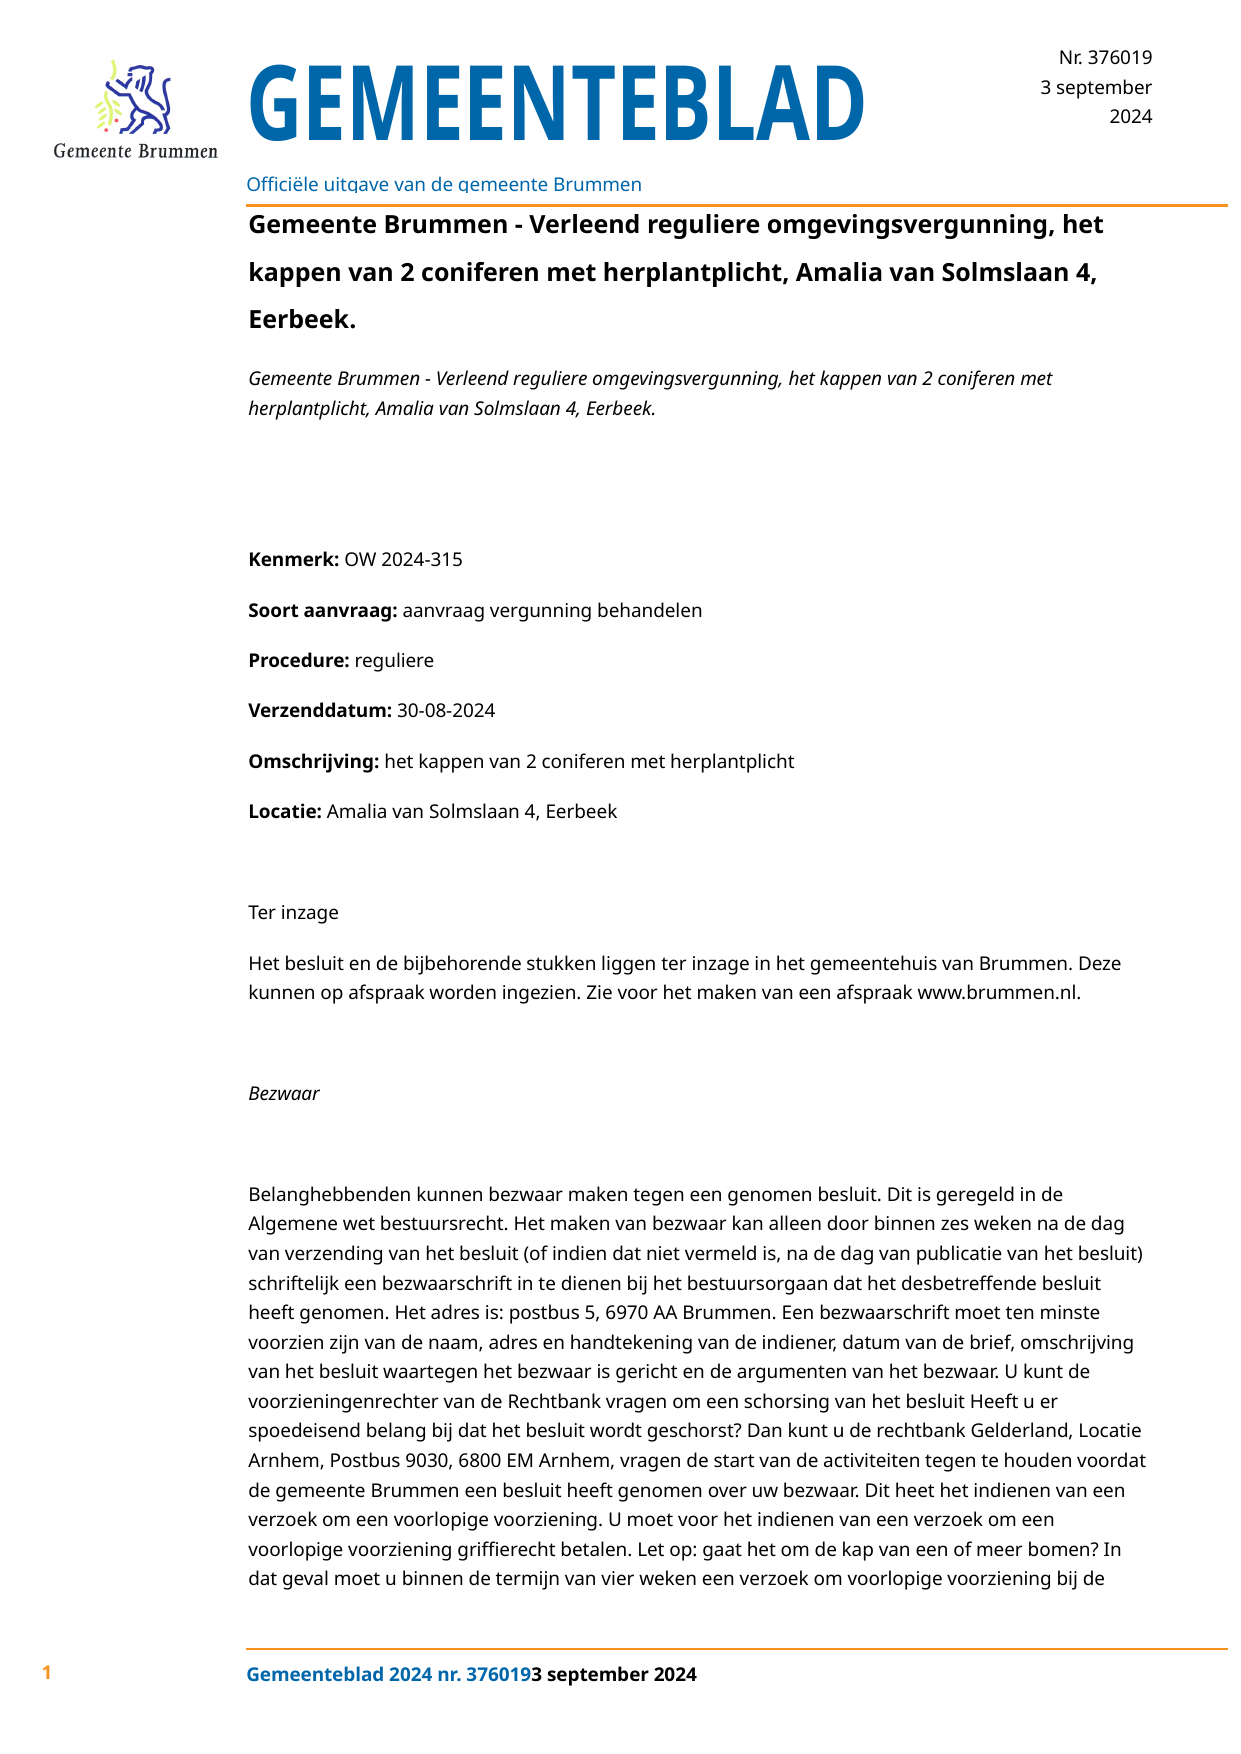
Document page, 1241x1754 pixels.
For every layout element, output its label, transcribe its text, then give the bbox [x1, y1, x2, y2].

text Bezwaar [248, 1080, 1152, 1106]
text Het besluit en de bijbehorende stukken liggen ter inzage in het gemeentehuis van Brummen. Deze kunnen op afspraak worden ingezien. Zie voor het maken van een afspraak www.brummen.nl. [248, 950, 1152, 1005]
text Procedure: reguliere [248, 647, 1152, 673]
text Belanghebbenden kunnen bezwaar maken tegen een genomen besluit. Dit is geregeld in de Algemene wet bestuursrecht. Het maken van bezwaar kan alleen door binnen zes weken na de dag van verzending van het besluit (of indien dat niet vermeld is, na de dag van publicatie van het besluit) schriftelijk een bezwaarschrift in te dienen bij het bestuursorgaan dat het desbetreffende besluit heeft genomen. Het adres is: postbus 5, 6970 AA Brummen. Een bezwaarschrift moet ten minste voorzien zijn van de naam, adres en handtekening van de indiener, datum van de brief, omschrijving van het besluit waartegen het bezwaar is gericht en de argumenten van het bezwaar. U kunt de voorzieningenrechter van de Rechtbank vragen om een schorsing van het besluit Heeft u er spoedeisend belang bij dat het besluit wordt geschorst? Dan kunt u de rechtbank Gelderland, Locatie Arnhem, Postbus 9030, 6800 EM Arnhem, vragen de start van de activiteiten tegen te houden voordat de gemeente Brummen een besluit heeft genomen over uw bezwaar. Dit heet het indienen van een verzoek om een voorlopige voorziening. U moet voor het indienen van een verzoek om een voorlopige voorziening griffierecht betalen. Let op: gaat het om de kap van een of meer bomen? In dat geval moet u binnen de termijn van vier weken een verzoek om voorlopige voorziening bij de [248, 1181, 1152, 1591]
picture [41, 47, 231, 172]
text Ter inzage [248, 899, 1152, 925]
text Soort aanvraag: aanvraag vergunning behandelen [248, 597, 1152, 622]
text Gemeente Brummen - Verleend reguliere omgevingsvergunning, het kappen van 2 coniferen met herplantplicht, Amalia van Solmslaan 4, Eerbeek. [248, 366, 1152, 421]
text Locatie: Amalia van Solmslaan 4, Eerbeek [248, 798, 1152, 824]
text Verzenddatum: 30-08-2024 [248, 698, 1152, 723]
text Omschrijving: het kappen van 2 coniferen met herplantplicht [248, 748, 1152, 774]
text Gemeente Brummen - Verleend reguliere omgevingsvergunning, het kappen van 2 coniferen met herplantplicht, Amalia van Solmslaan 4, Eerbeek. [248, 207, 1152, 336]
text Kenmerk: OW 2024-315 [248, 546, 1152, 572]
